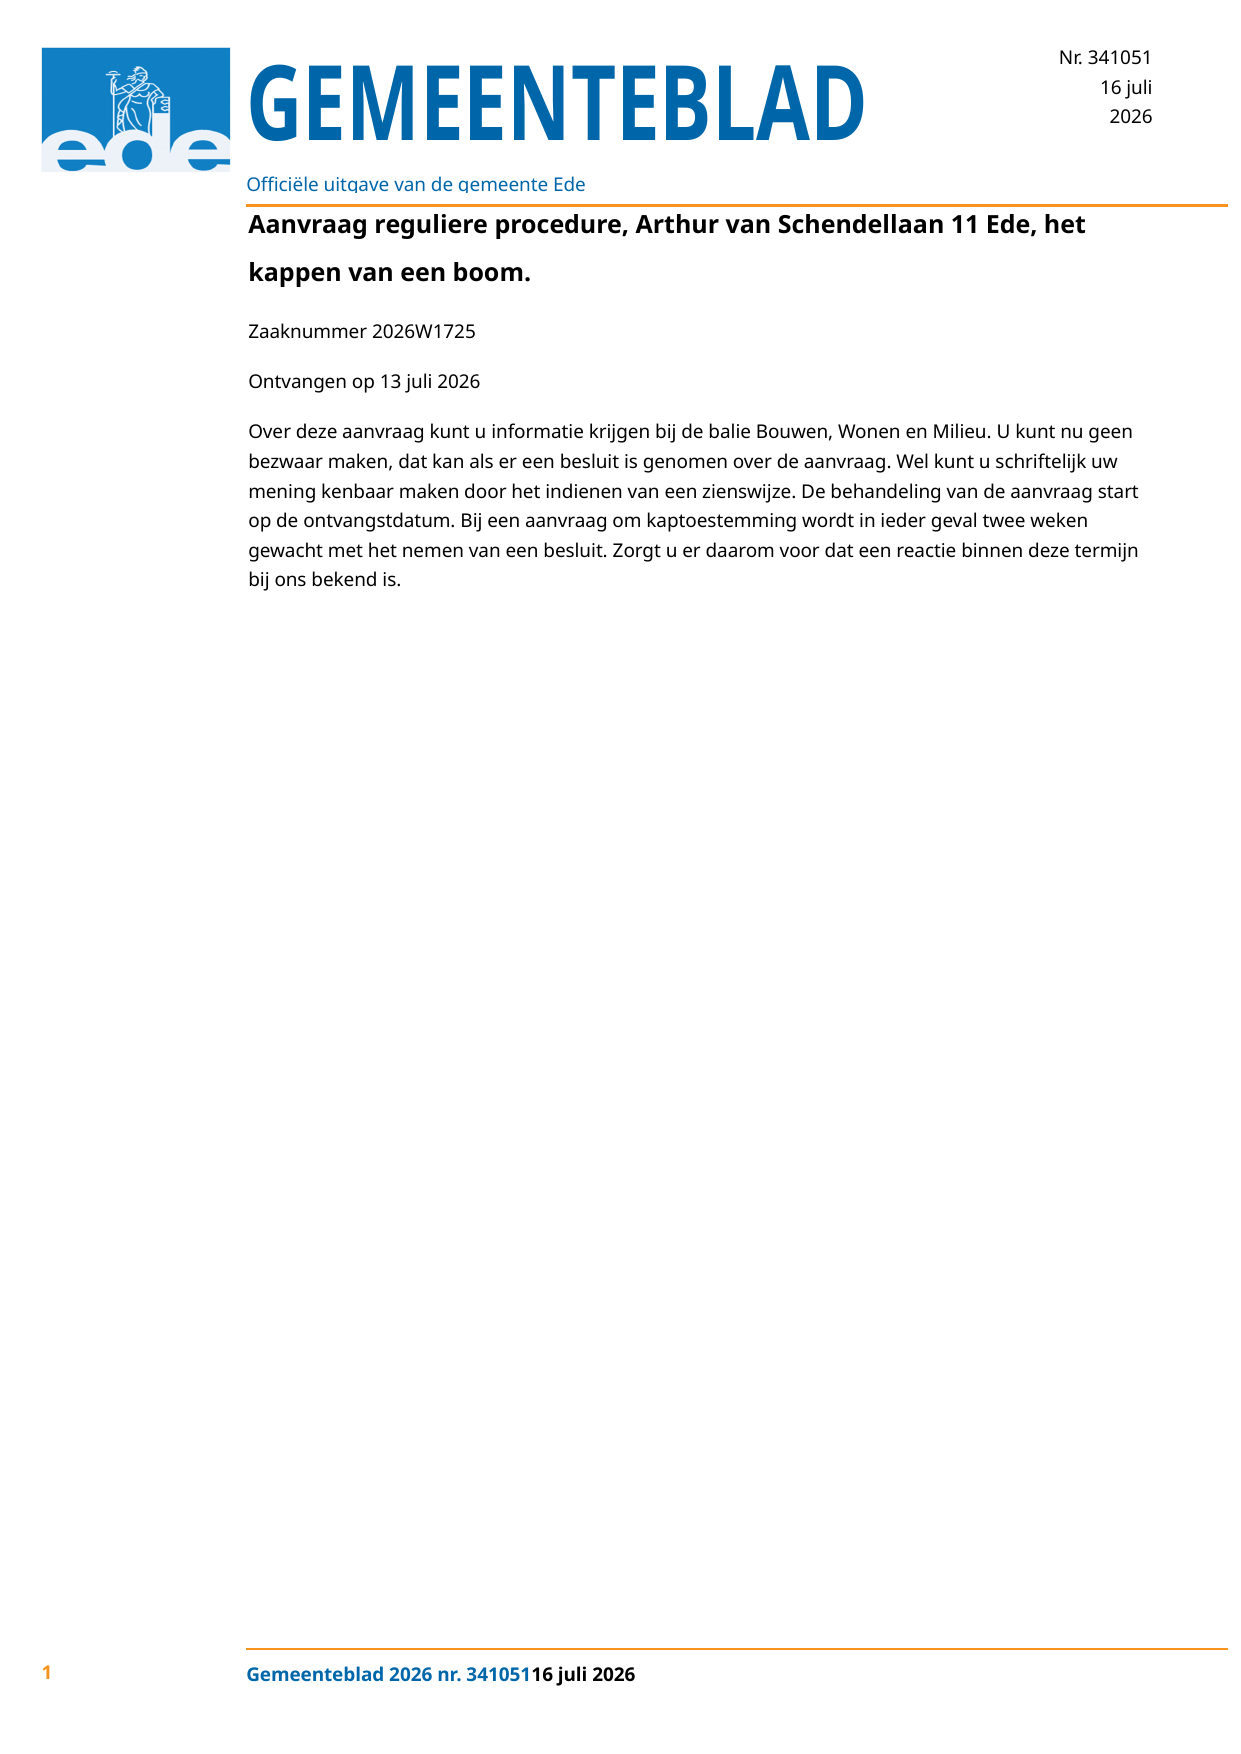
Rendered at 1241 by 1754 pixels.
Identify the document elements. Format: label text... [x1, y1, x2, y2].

text Over deze aanvraag kunt u informatie krijgen bij de balie Bouwen, Wonen en Milieu. U kunt nu geen bezwaar maken, dat kan als er een besluit is genomen over de aanvraag. Wel kunt u schriftelijk uw mening kenbaar maken door het indienen van een zienswijze. De behandeling van de aanvraag start op de ontvangstdatum. Bij een aanvraag om kaptoestemming wordt in ieder geval twee weken gewacht met het nemen van een besluit. Zorgt u er daarom voor dat een reactie binnen deze termijn bij ons bekend is. [248, 419, 1152, 592]
text Ontvangen op 13 juli 2026 [248, 368, 1152, 394]
text Zaaknummer 2026W1725 [248, 318, 1152, 344]
text Aanvraag reguliere procedure, Arthur van Schendellaan 11 Ede, het kappen van een boom. [248, 207, 1152, 288]
picture [41, 47, 231, 172]
